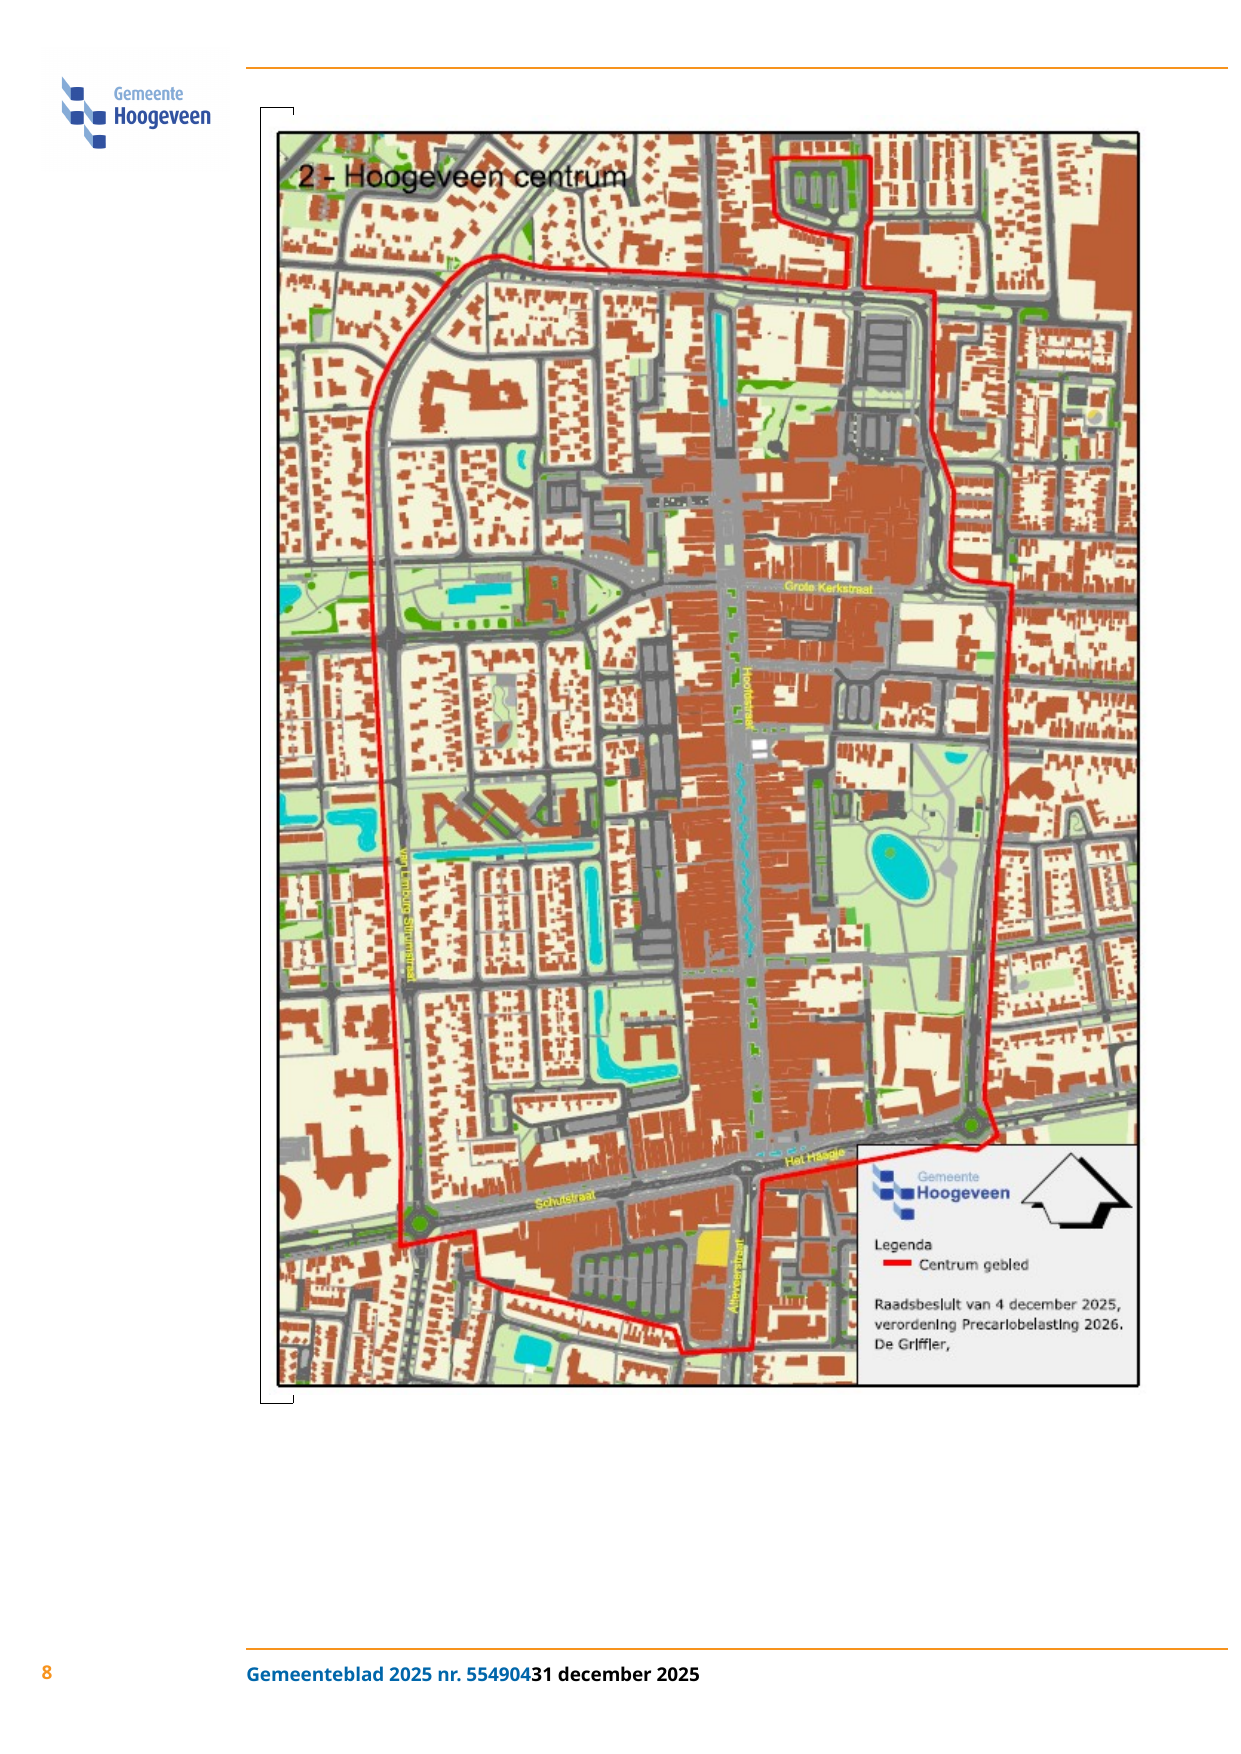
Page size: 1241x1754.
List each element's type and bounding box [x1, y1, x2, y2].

picture [41, 47, 231, 172]
picture [268, 115, 1155, 1395]
